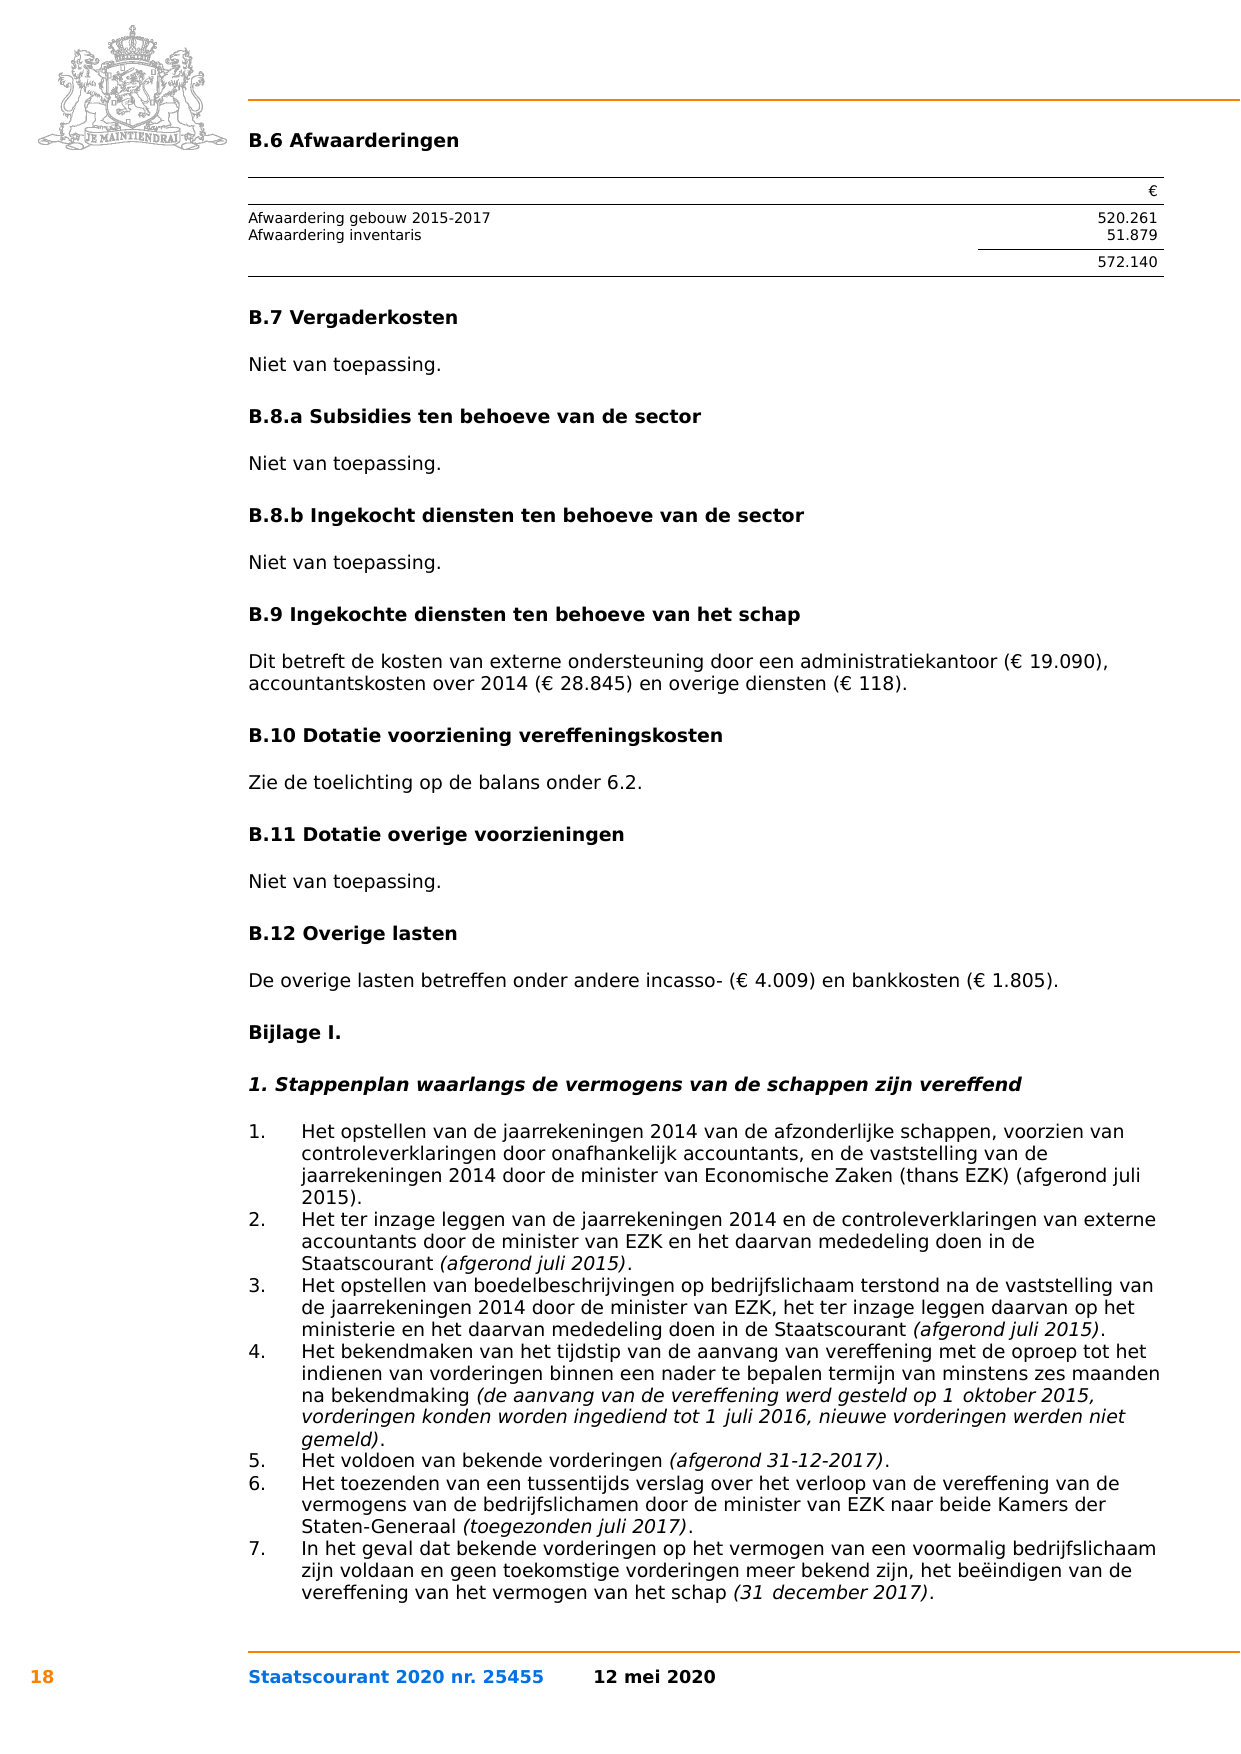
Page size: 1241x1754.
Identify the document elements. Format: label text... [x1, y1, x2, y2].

text Niet van toepassing. [248, 871, 1163, 893]
table_header [248, 178, 978, 204]
table_cell Afwaardering inventaris [248, 227, 978, 249]
subtitle B.9 Ingekochte diensten ten behoeve van het schap [248, 604, 1163, 626]
text Zie de toelichting op de balans onder 6.2. [248, 772, 1163, 794]
subtitle B.8.b Ingekocht diensten ten behoeve van de sector [248, 505, 1163, 527]
text Niet van toepassing. [248, 552, 1163, 574]
table_cell 572.140 [978, 250, 1163, 276]
table_cell 51.879 [978, 227, 1163, 249]
text 5. Het voldoen van bekende vorderingen (afgerond 31-12-2017). [248, 1450, 1163, 1472]
table_header € [978, 178, 1163, 204]
picture [38, 25, 227, 150]
subtitle B.6 Afwaarderingen [248, 130, 1163, 152]
text 7. In het geval dat bekende vorderingen op het vermogen van een voormalig bedrijfslichaam zijn voldaan en geen toekomstige vorderingen meer bekend zijn, het beëindigen van de vereffening van het vermogen van het schap (31 december 2017). [248, 1538, 1163, 1604]
text 4. Het bekendmaken van het tijdstip van de aanvang van vereffening met de oproep tot het indienen van vorderingen binnen een nader te bepalen termijn van minstens zes maanden na bekendmaking (de aanvang van de vereffening werd gesteld op 1 oktober 2015, vorderingen konden worden ingediend tot 1 juli 2016, nieuwe vorderingen werden niet gemeld). [248, 1341, 1163, 1450]
table_cell [248, 249, 978, 276]
text 1. Het opstellen van de jaarrekeningen 2014 van de afzonderlijke schappen, voorzien van controleverklaringen door onafhankelijk accountants, en de vaststelling van de jaarrekeningen 2014 door de minister van Economische Zaken (thans EZK) (afgerond juli 2015). [248, 1121, 1163, 1209]
subtitle B.11 Dotatie overige voorzieningen [248, 824, 1163, 846]
subtitle Bijlage I. [248, 1022, 1163, 1044]
subtitle B.10 Dotatie voorziening vereffeningskosten [248, 725, 1163, 747]
subtitle B.8.a Subsidies ten behoeve van de sector [248, 406, 1163, 428]
text 2. Het ter inzage leggen van de jaarrekeningen 2014 en de controleverklaringen van externe accountants door de minister van EZK en het daarvan mededeling doen in de Staatscourant (afgerond juli 2015). [248, 1209, 1163, 1274]
text Dit betreft de kosten van externe ondersteuning door een administratiekantoor (€ 19.090), accountantskosten over 2014 (€ 28.845) en overige diensten (€ 118). [248, 651, 1163, 695]
subtitle B.12 Overige lasten [248, 923, 1163, 945]
table_cell Afwaardering gebouw 2015-2017 [248, 205, 978, 227]
text De overige lasten betreffen onder andere incasso- (€ 4.009) en bankkosten (€ 1.805). [248, 970, 1163, 992]
text 6. Het toezenden van een tussentijds verslag over het verloop van de vereffening van de vermogens van de bedrijfslichamen door de minister van EZK naar beide Kamers der Staten-Generaal (toegezonden juli 2017). [248, 1472, 1163, 1538]
subtitle 1. Stappenplan waarlangs de vermogens van de schappen zijn vereffend [248, 1074, 1163, 1096]
text 3. Het opstellen van boedelbeschrijvingen op bedrijfslichaam terstond na de vaststelling van de jaarrekeningen 2014 door de minister van EZK, het ter inzage leggen daarvan op het ministerie en het daarvan mededeling doen in de Staatscourant (afgerond juli 2015). [248, 1274, 1163, 1341]
subtitle B.7 Vergaderkosten [248, 307, 1163, 329]
text Niet van toepassing. [248, 453, 1163, 475]
table_cell 520.261 [978, 205, 1163, 227]
text Niet van toepassing. [248, 354, 1163, 376]
